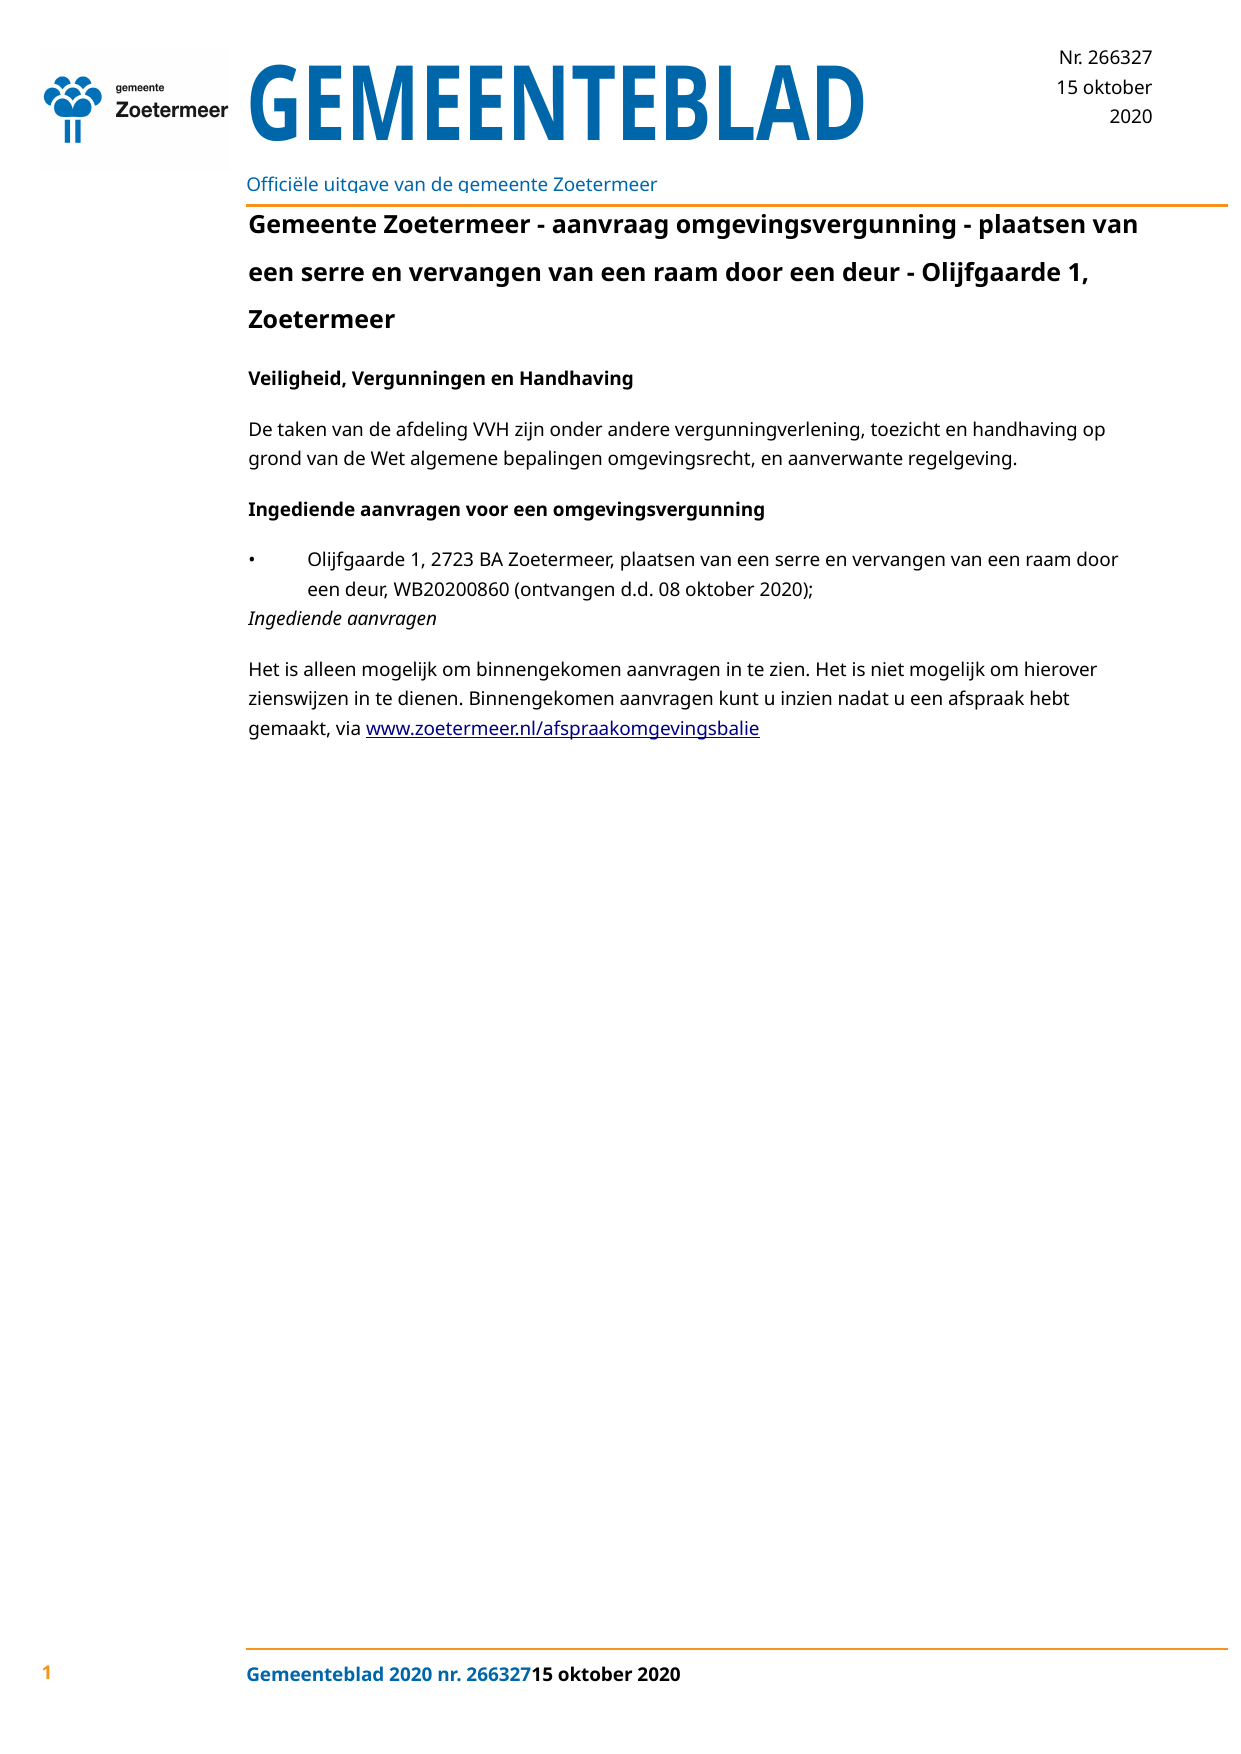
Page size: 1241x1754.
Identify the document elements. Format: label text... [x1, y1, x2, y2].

list Olijfgaarde 1, 2723 BA Zoetermeer, plaatsen van een serre en vervangen van een raam door een deur, WB20200860 (ontvangen d.d. 08 oktober 2020); [248, 546, 1152, 602]
picture [41, 47, 231, 172]
text De taken van de afdeling VVH zijn onder andere vergunningverlening, toezicht en handhaving op grond van de Wet algemene bepalingen omgevingsrecht, en aanverwante regelgeving. [248, 416, 1152, 471]
text Veiligheid, Vergunningen en Handhaving [248, 366, 1152, 391]
text Ingediende aanvragen [248, 606, 1152, 631]
text Gemeente Zoetermeer - aanvraag omgevingsvergunning - plaatsen van een serre en vervangen van een raam door een deur - Olijfgaarde 1, Zoetermeer [248, 207, 1152, 336]
text Ingediende aanvragen voor een omgevingsvergunning [248, 496, 1152, 522]
text Het is alleen mogelijk om binnengekomen aanvragen in te zien. Het is niet mogelijk om hierover zienswijzen in te dienen. Binnengekomen aanvragen kunt u inzien nadat u een afspraak hebt gemaakt, via www.zoetermeer.nl/afspraakomgevingsbalie [248, 656, 1152, 741]
